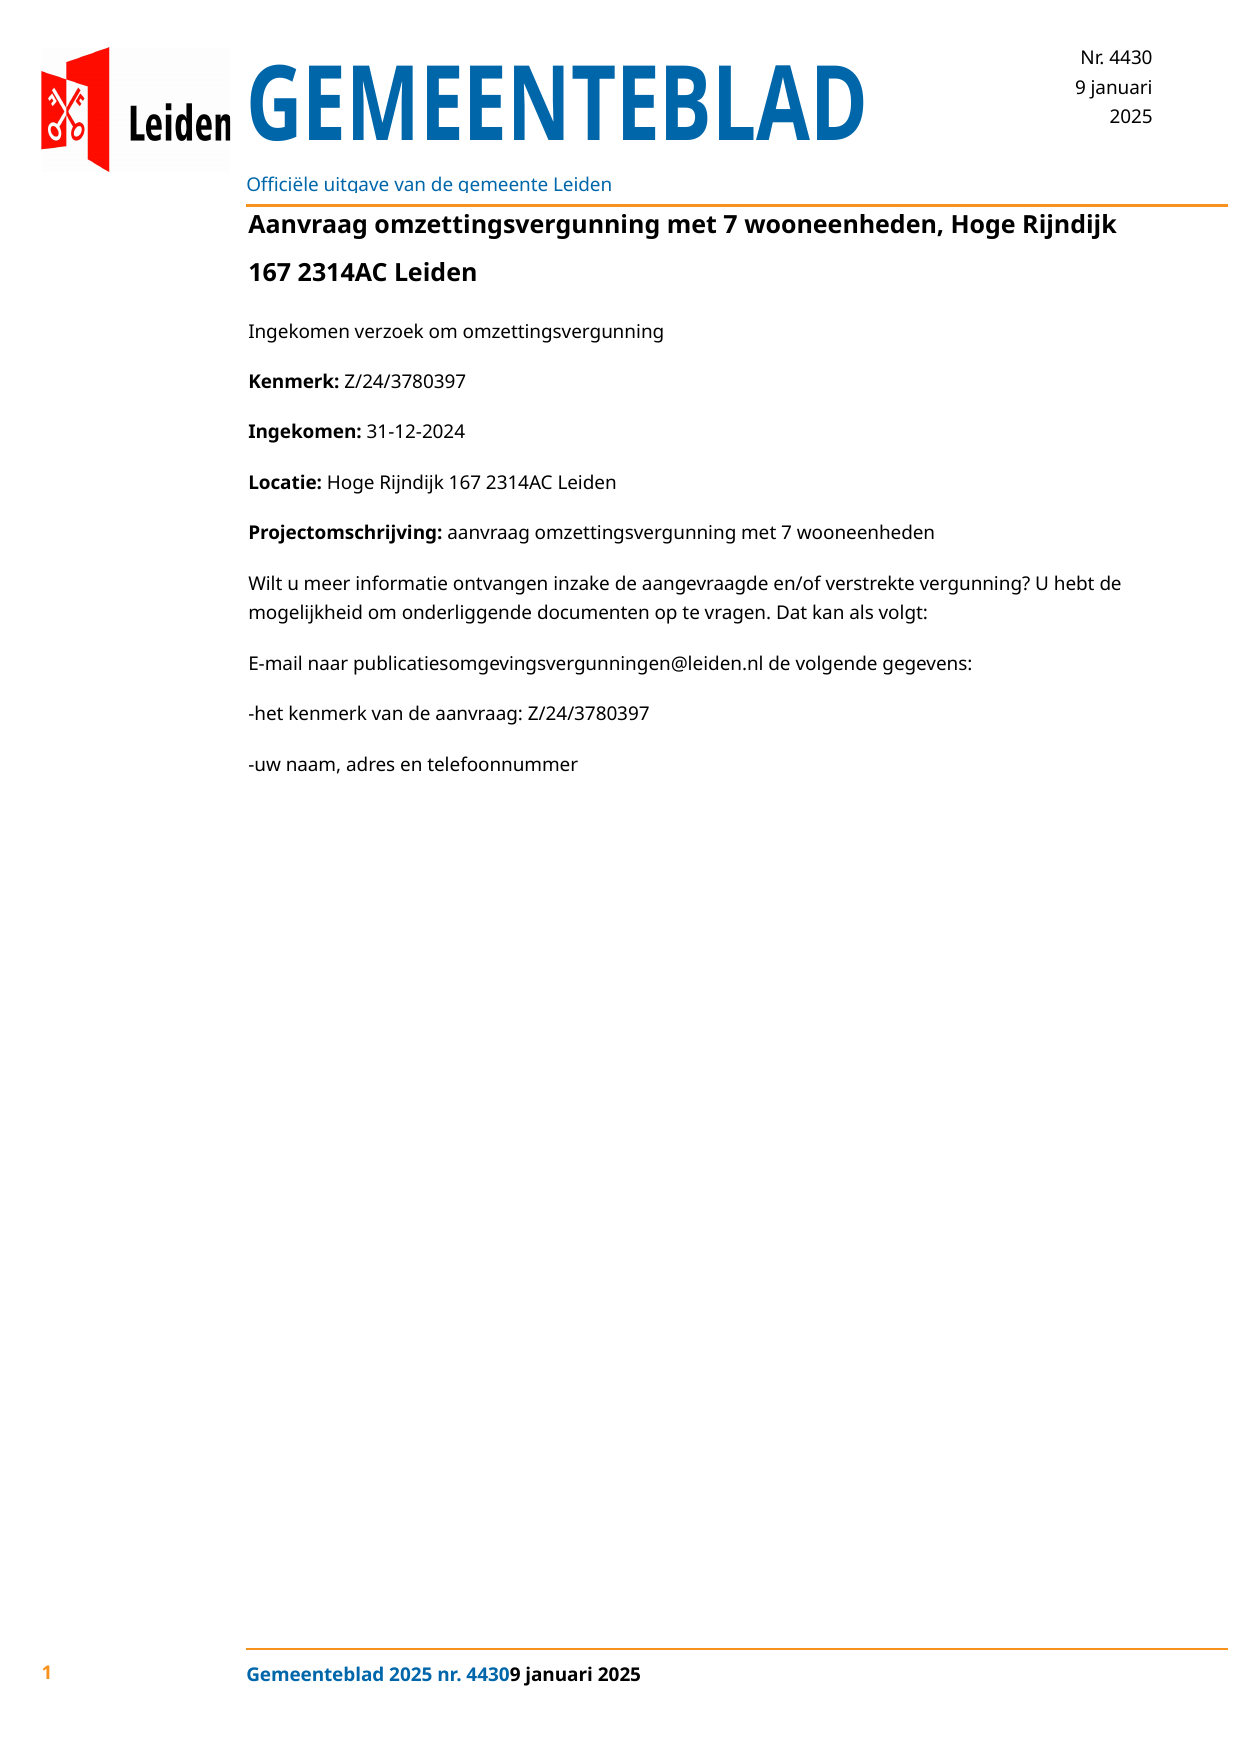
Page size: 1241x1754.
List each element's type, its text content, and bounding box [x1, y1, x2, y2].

text -het kenmerk van de aanvraag: Z/24/3780397 [248, 700, 1152, 726]
picture [41, 47, 231, 172]
text -uw naam, adres en telefoonnummer [248, 751, 1152, 777]
text Wilt u meer informatie ontvangen inzake de aangevraagde en/of verstrekte vergunning? U hebt de mogelijkheid om onderliggende documenten op te vragen. Dat kan als volgt: [248, 570, 1152, 625]
text Ingekomen: 31-12-2024 [248, 419, 1152, 444]
text Ingekomen verzoek om omzettingsvergunning [248, 318, 1152, 344]
text Projectomschrijving: aanvraag omzettingsvergunning met 7 wooneenheden [248, 519, 1152, 545]
text Aanvraag omzettingsvergunning met 7 wooneenheden, Hoge Rijndijk 167 2314AC Leiden [248, 207, 1152, 288]
text Locatie: Hoge Rijndijk 167 2314AC Leiden [248, 469, 1152, 495]
text E-mail naar publicatiesomgevingsvergunningen@leiden.nl de volgende gegevens: [248, 650, 1152, 676]
text Kenmerk: Z/24/3780397 [248, 368, 1152, 394]
